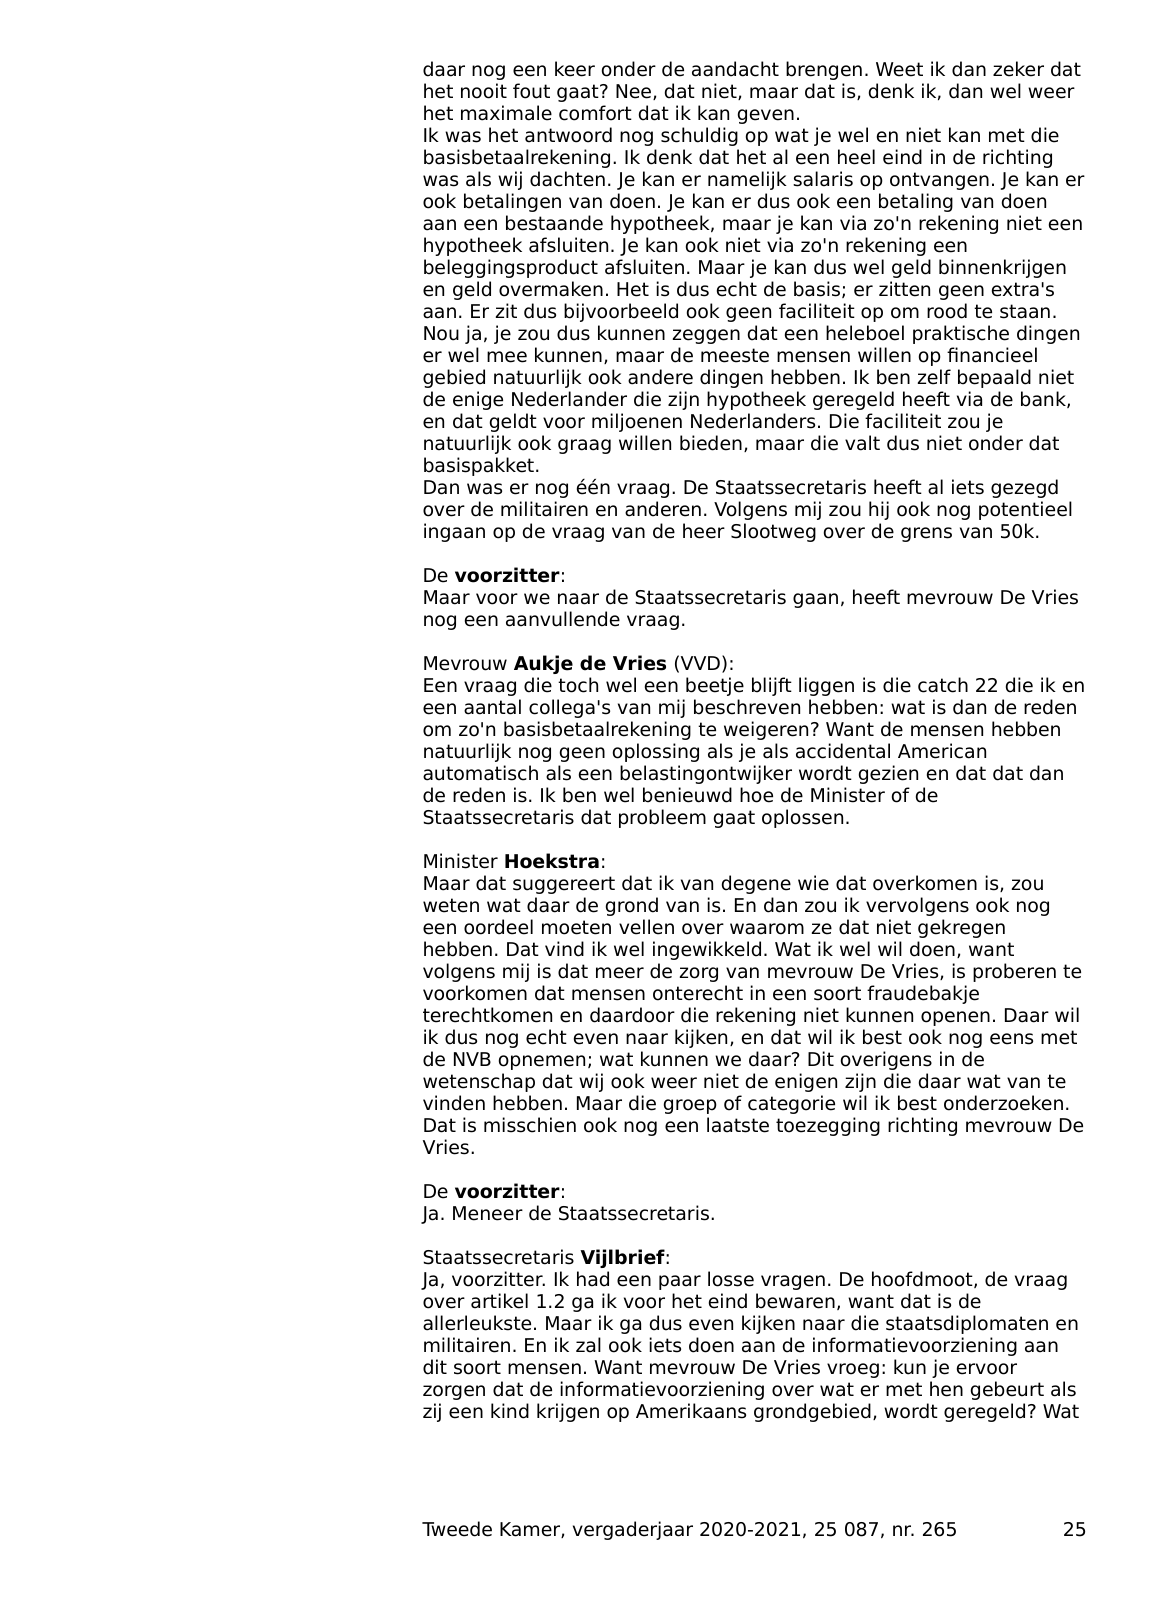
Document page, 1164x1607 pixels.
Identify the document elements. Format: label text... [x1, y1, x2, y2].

text De voorzitter: [422, 565, 1087, 587]
text Dan was er nog één vraag. De Staatssecretaris heeft al iets gezegd over de militairen en anderen. Volgens mij zou hij ook nog potentieel ingaan op de vraag van de heer Slootweg over de grens van 50k. [422, 477, 1087, 543]
text Maar voor we naar de Staatssecretaris gaan, heeft mevrouw De Vries nog een aanvullende vraag. [422, 587, 1087, 631]
text Staatssecretaris Vijlbrief: [422, 1247, 1087, 1269]
text Ja. Meneer de Staatssecretaris. [422, 1203, 1087, 1225]
text Mevrouw Aukje de Vries (VVD): [422, 653, 1087, 675]
text Minister Hoekstra: [422, 851, 1087, 873]
text De voorzitter: [422, 1181, 1087, 1203]
text daar nog een keer onder de aandacht brengen. Weet ik dan zeker dat het nooit fout gaat? Nee, dat niet, maar dat is, denk ik, dan wel weer het maximale comfort dat ik kan geven. [422, 59, 1087, 125]
text Maar dat suggereert dat ik van degene wie dat overkomen is, zou weten wat daar de grond van is. En dan zou ik vervolgens ook nog een oordeel moeten vellen over waarom ze dat niet gekregen hebben. Dat vind ik wel ingewikkeld. Wat ik wel wil doen, want volgens mij is dat meer de zorg van mevrouw De Vries, is proberen te voorkomen dat mensen onterecht in een soort fraudebakje terechtkomen en daardoor die rekening niet kunnen openen. Daar wil ik dus nog echt even naar kijken, en dat wil ik best ook nog eens met de NVB opnemen; wat kunnen we daar? Dit overigens in de wetenschap dat wij ook weer niet de enigen zijn die daar wat van te vinden hebben. Maar die groep of categorie wil ik best onderzoeken. Dat is misschien ook nog een laatste toezegging richting mevrouw De Vries. [422, 873, 1087, 1159]
text Ja, voorzitter. Ik had een paar losse vragen. De hoofdmoot, de vraag over artikel 1.2 ga ik voor het eind bewaren, want dat is de allerleukste. Maar ik ga dus even kijken naar die staatsdiplomaten en militairen. En ik zal ook iets doen aan de informatievoorziening aan dit soort mensen. Want mevrouw De Vries vroeg: kun je ervoor zorgen dat de informatievoorziening over wat er met hen gebeurt als zij een kind krijgen op Amerikaans grondgebied, wordt geregeld? Wat [422, 1269, 1087, 1423]
text Ik was het antwoord nog schuldig op wat je wel en niet kan met die basisbetaalrekening. Ik denk dat het al een heel eind in de richting was als wij dachten. Je kan er namelijk salaris op ontvangen. Je kan er ook betalingen van doen. Je kan er dus ook een betaling van doen aan een bestaande hypotheek, maar je kan via zo'n rekening niet een hypotheek afsluiten. Je kan ook niet via zo'n rekening een beleggingsproduct afsluiten. Maar je kan dus wel geld binnenkrijgen en geld overmaken. Het is dus echt de basis; er zitten geen extra's aan. Er zit dus bijvoorbeeld ook geen faciliteit op om rood te staan. Nou ja, je zou dus kunnen zeggen dat een heleboel praktische dingen er wel mee kunnen, maar de meeste mensen willen op financieel gebied natuurlijk ook andere dingen hebben. Ik ben zelf bepaald niet de enige Nederlander die zijn hypotheek geregeld heeft via de bank, en dat geldt voor miljoenen Nederlanders. Die faciliteit zou je natuurlijk ook graag willen bieden, maar die valt dus niet onder dat basispakket. [422, 125, 1087, 477]
text Een vraag die toch wel een beetje blijft liggen is die catch 22 die ik en een aantal collega's van mij beschreven hebben: wat is dan de reden om zo'n basisbetaalrekening te weigeren? Want de mensen hebben natuurlijk nog geen oplossing als je als accidental American automatisch als een belastingontwijker wordt gezien en dat dat dan de reden is. Ik ben wel benieuwd hoe de Minister of de Staatssecretaris dat probleem gaat oplossen. [422, 675, 1087, 829]
